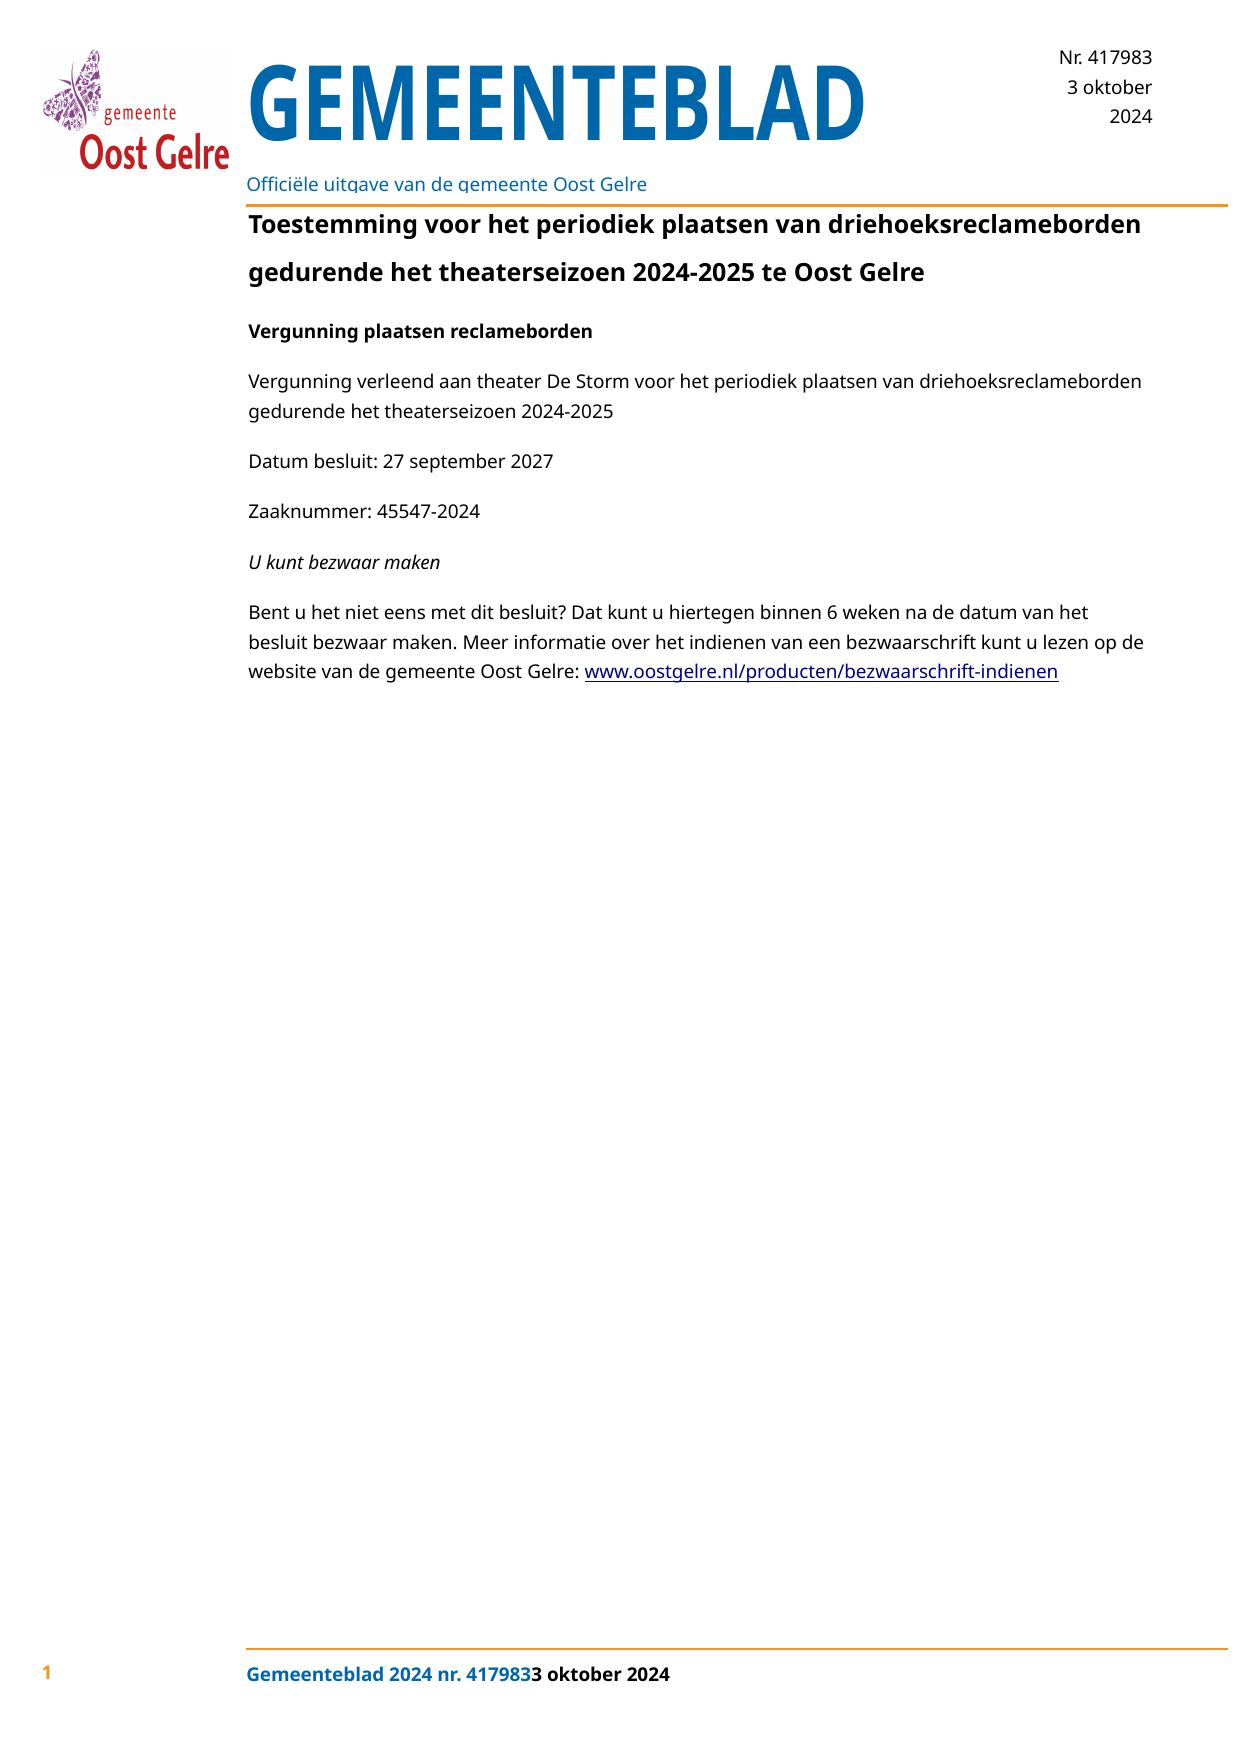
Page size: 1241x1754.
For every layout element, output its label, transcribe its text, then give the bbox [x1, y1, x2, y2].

text Bent u het niet eens met dit besluit? Dat kunt u hiertegen binnen 6 weken na de datum van het besluit bezwaar maken. Meer informatie over het indienen van een bezwaarschrift kunt u lezen op de website van de gemeente Oost Gelre: www.oostgelre.nl/producten/bezwaarschrift-indienen [248, 599, 1152, 684]
text Toestemming voor het periodiek plaatsen van driehoeksreclameborden gedurende het theaterseizoen 2024-2025 te Oost Gelre [248, 207, 1152, 288]
text Vergunning plaatsen reclameborden [248, 318, 1152, 344]
text U kunt bezwaar maken [248, 549, 1152, 575]
text Vergunning verleend aan theater De Storm voor het periodiek plaatsen van driehoeksreclameborden gedurende het theaterseizoen 2024-2025 [248, 368, 1152, 424]
text Zaaknummer: 45547-2024 [248, 499, 1152, 524]
picture [41, 47, 231, 172]
text Datum besluit: 27 september 2027 [248, 448, 1152, 474]
